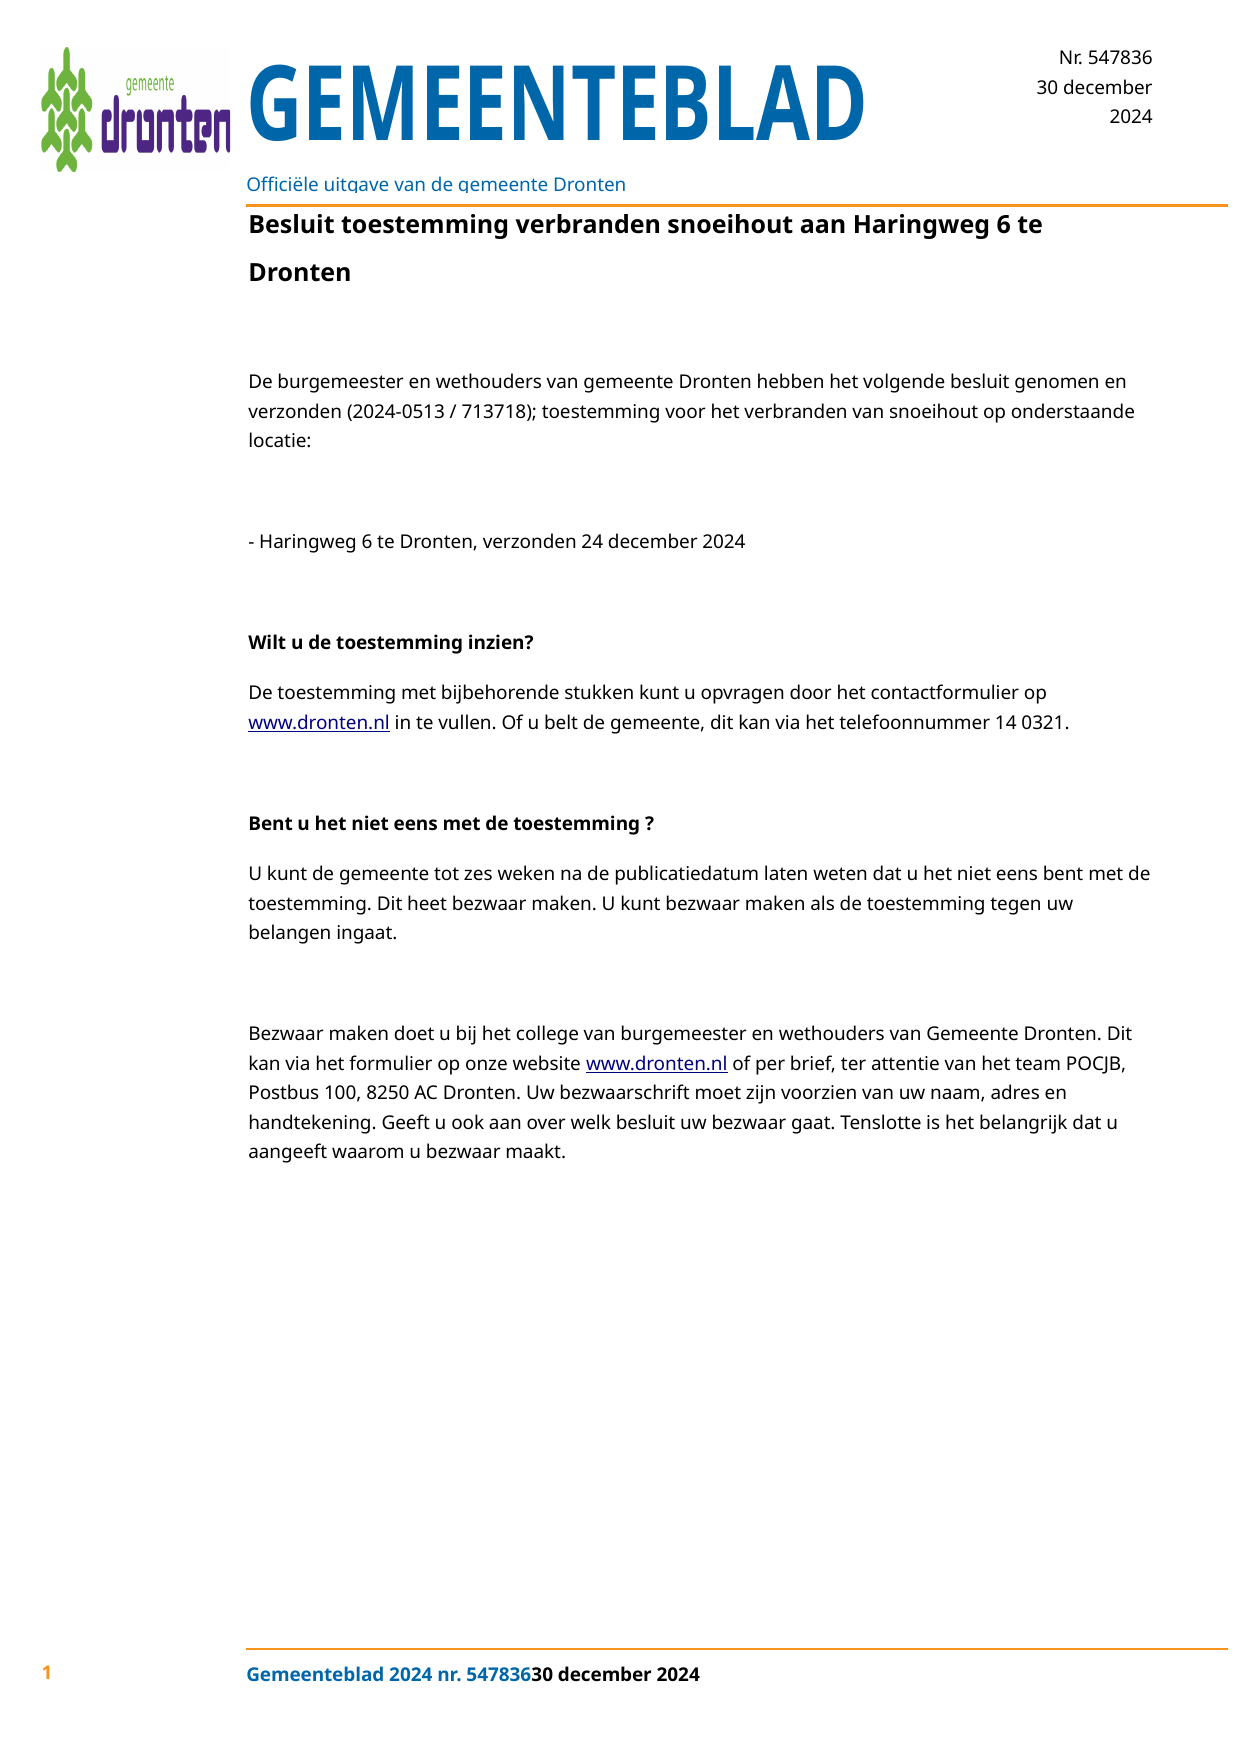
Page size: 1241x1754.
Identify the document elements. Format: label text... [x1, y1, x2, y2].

text Wilt u de toestemming inzien? [248, 629, 1152, 655]
text Bezwaar maken doet u bij het college van burgemeester en wethouders van Gemeente Dronten. Dit kan via het formulier op onze website www.dronten.nl of per brief, ter attentie van het team POCJB, Postbus 100, 8250 AC Dronten. Uw bezwaarschrift moet zijn voorzien van uw naam, adres en handtekening. Geeft u ook aan over welk besluit uw bezwaar gaat. Tenslotte is het belangrijk dat u aangeeft waarom u bezwaar maakt. [248, 1020, 1152, 1164]
picture [41, 47, 231, 172]
text De toestemming met bijbehorende stukken kunt u opvragen door het contactformulier op www.dronten.nl in te vullen. Of u belt de gemeente, dit kan via het telefoonnummer 14 0321. [248, 679, 1152, 735]
text De burgemeester en wethouders van gemeente Dronten hebben het volgende besluit genomen en verzonden (2024-0513 / 713718); toestemming voor het verbranden van snoeihout op onderstaande locatie: [248, 368, 1152, 453]
text U kunt de gemeente tot zes weken na de publicatiedatum laten weten dat u het niet eens bent met de toestemming. Dit heet bezwaar maken. U kunt bezwaar maken als de toestemming tegen uw belangen ingaat. [248, 860, 1152, 945]
text Besluit toestemming verbranden snoeihout aan Haringweg 6 te Dronten [248, 207, 1152, 288]
text - Haringweg 6 te Dronten, verzonden 24 december 2024 [248, 528, 1152, 554]
text Bent u het niet eens met de toestemming ? [248, 810, 1152, 836]
